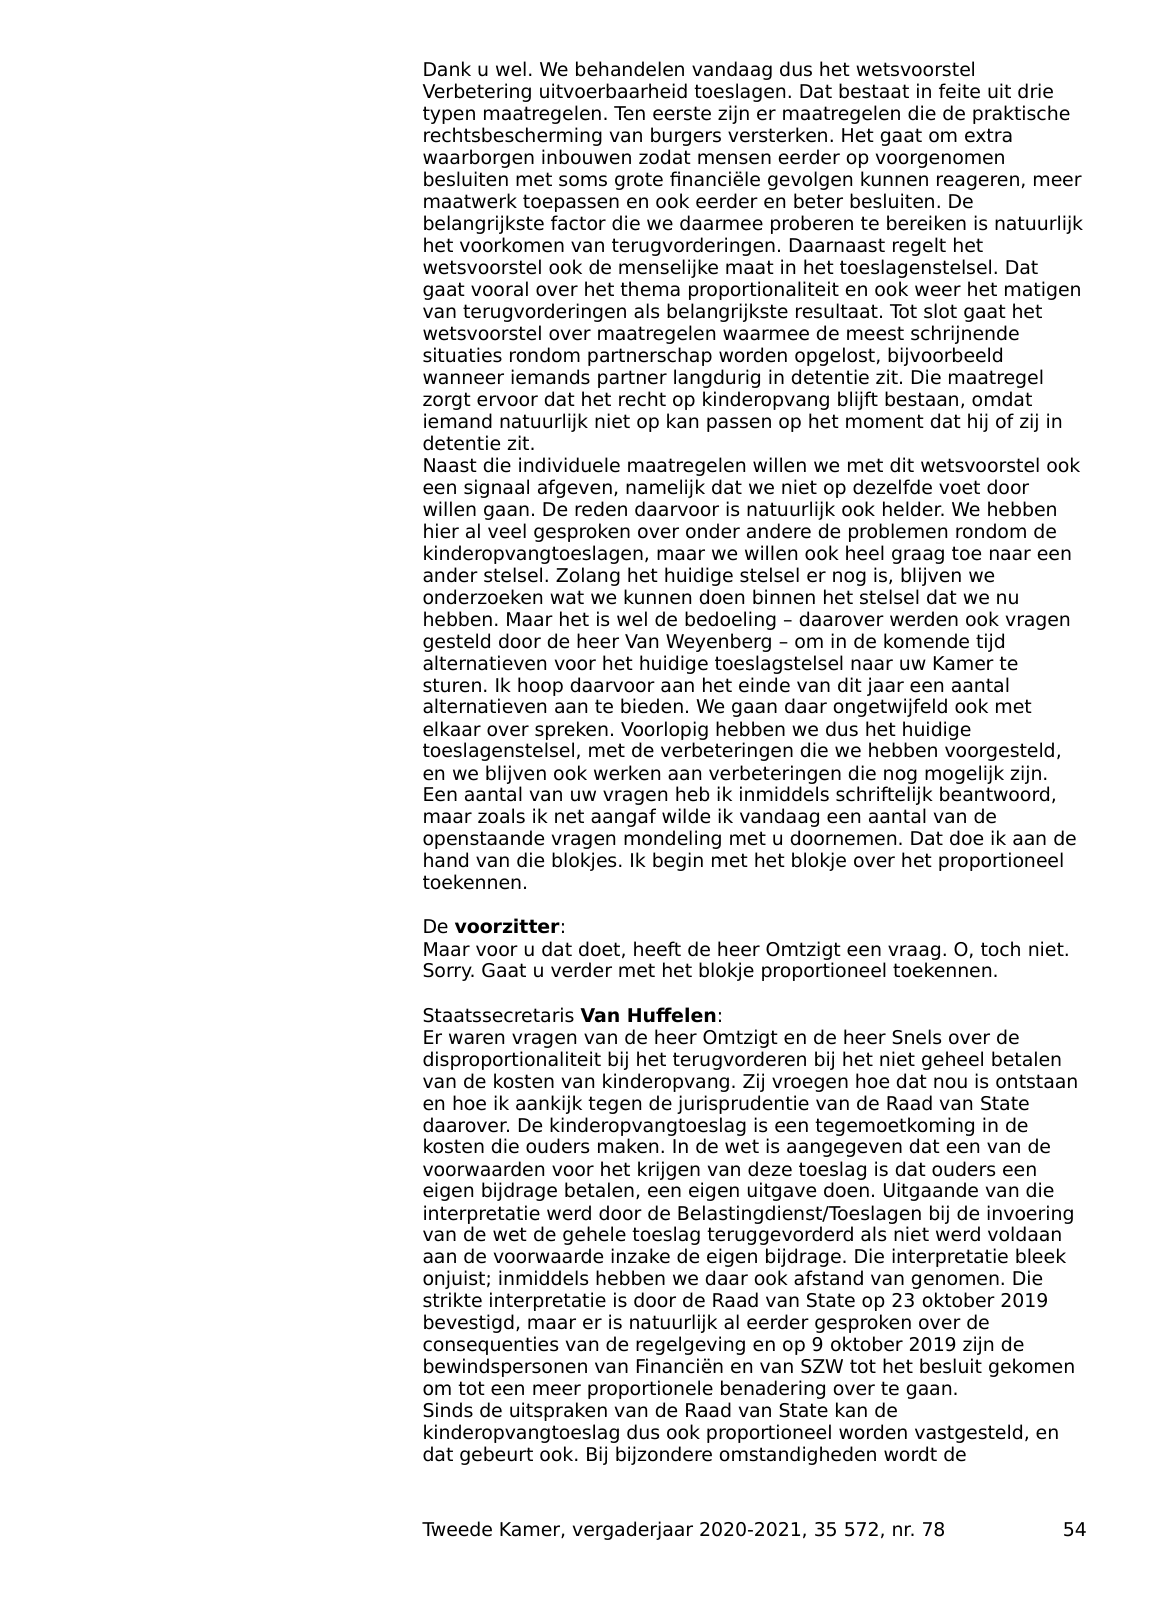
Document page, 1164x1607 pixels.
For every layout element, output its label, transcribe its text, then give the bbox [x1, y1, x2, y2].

text Naast die individuele maatregelen willen we met dit wetsvoorstel ook een signaal afgeven, namelijk dat we niet op dezelfde voet door willen gaan. De reden daarvoor is natuurlijk ook helder. We hebben hier al veel gesproken over onder andere de problemen rondom de kinderopvangtoeslagen, maar we willen ook heel graag toe naar een ander stelsel. Zolang het huidige stelsel er nog is, blijven we onderzoeken wat we kunnen doen binnen het stelsel dat we nu hebben. Maar het is wel de bedoeling – daarover werden ook vragen gesteld door de heer Van Weyenberg – om in de komende tijd alternatieven voor het huidige toeslagstelsel naar uw Kamer te sturen. Ik hoop daarvoor aan het einde van dit jaar een aantal alternatieven aan te bieden. We gaan daar ongetwijfeld ook met elkaar over spreken. Voorlopig hebben we dus het huidige toeslagenstelsel, met de verbeteringen die we hebben voorgesteld, en we blijven ook werken aan verbeteringen die nog mogelijk zijn. [422, 455, 1087, 784]
text De voorzitter: [422, 916, 1087, 938]
text Dank u wel. We behandelen vandaag dus het wetsvoorstel Verbetering uitvoerbaarheid toeslagen. Dat bestaat in feite uit drie typen maatregelen. Ten eerste zijn er maatregelen die de praktische rechtsbescherming van burgers versterken. Het gaat om extra waarborgen inbouwen zodat mensen eerder op voorgenomen besluiten met soms grote financiële gevolgen kunnen reageren, meer maatwerk toepassen en ook eerder en beter besluiten. De belangrijkste factor die we daarmee proberen te bereiken is natuurlijk het voorkomen van terugvorderingen. Daarnaast regelt het wetsvoorstel ook de menselijke maat in het toeslagenstelsel. Dat gaat vooral over het thema proportionaliteit en ook weer het matigen van terugvorderingen als belangrijkste resultaat. Tot slot gaat het wetsvoorstel over maatregelen waarmee de meest schrijnende situaties rondom partnerschap worden opgelost, bijvoorbeeld wanneer iemands partner langdurig in detentie zit. Die maatregel zorgt ervoor dat het recht op kinderopvang blijft bestaan, omdat iemand natuurlijk niet op kan passen op het moment dat hij of zij in detentie zit. [422, 59, 1087, 455]
text Maar voor u dat doet, heeft de heer Omtzigt een vraag. O, toch niet. Sorry. Gaat u verder met het blokje proportioneel toekennen. [422, 938, 1087, 982]
text Staatssecretaris Van Huffelen: [422, 1004, 1087, 1027]
text Sinds de uitspraken van de Raad van State kan de kinderopvangtoeslag dus ook proportioneel worden vastgesteld, en dat gebeurt ook. Bij bijzondere omstandigheden wordt de [422, 1400, 1087, 1466]
text Er waren vragen van de heer Omtzigt en de heer Snels over de disproportionaliteit bij het terugvorderen bij het niet geheel betalen van de kosten van kinderopvang. Zij vroegen hoe dat nou is ontstaan en hoe ik aankijk tegen de jurisprudentie van de Raad van State daarover. De kinderopvangtoeslag is een tegemoetkoming in de kosten die ouders maken. In de wet is aangegeven dat een van de voorwaarden voor het krijgen van deze toeslag is dat ouders een eigen bijdrage betalen, een eigen uitgave doen. Uitgaande van die interpretatie werd door de Belastingdienst/Toeslagen bij de invoering van de wet de gehele toeslag teruggevorderd als niet werd voldaan aan de voorwaarde inzake de eigen bijdrage. Die interpretatie bleek onjuist; inmiddels hebben we daar ook afstand van genomen. Die strikte interpretatie is door de Raad van State op 23 oktober 2019 bevestigd, maar er is natuurlijk al eerder gesproken over de consequenties van de regelgeving en op 9 oktober 2019 zijn de bewindspersonen van Financiën en van SZW tot het besluit gekomen om tot een meer proportionele benadering over te gaan. [422, 1027, 1087, 1400]
text Een aantal van uw vragen heb ik inmiddels schriftelijk beantwoord, maar zoals ik net aangaf wilde ik vandaag een aantal van de openstaande vragen mondeling met u doornemen. Dat doe ik aan de hand van die blokjes. Ik begin met het blokje over het proportioneel toekennen. [422, 784, 1087, 894]
